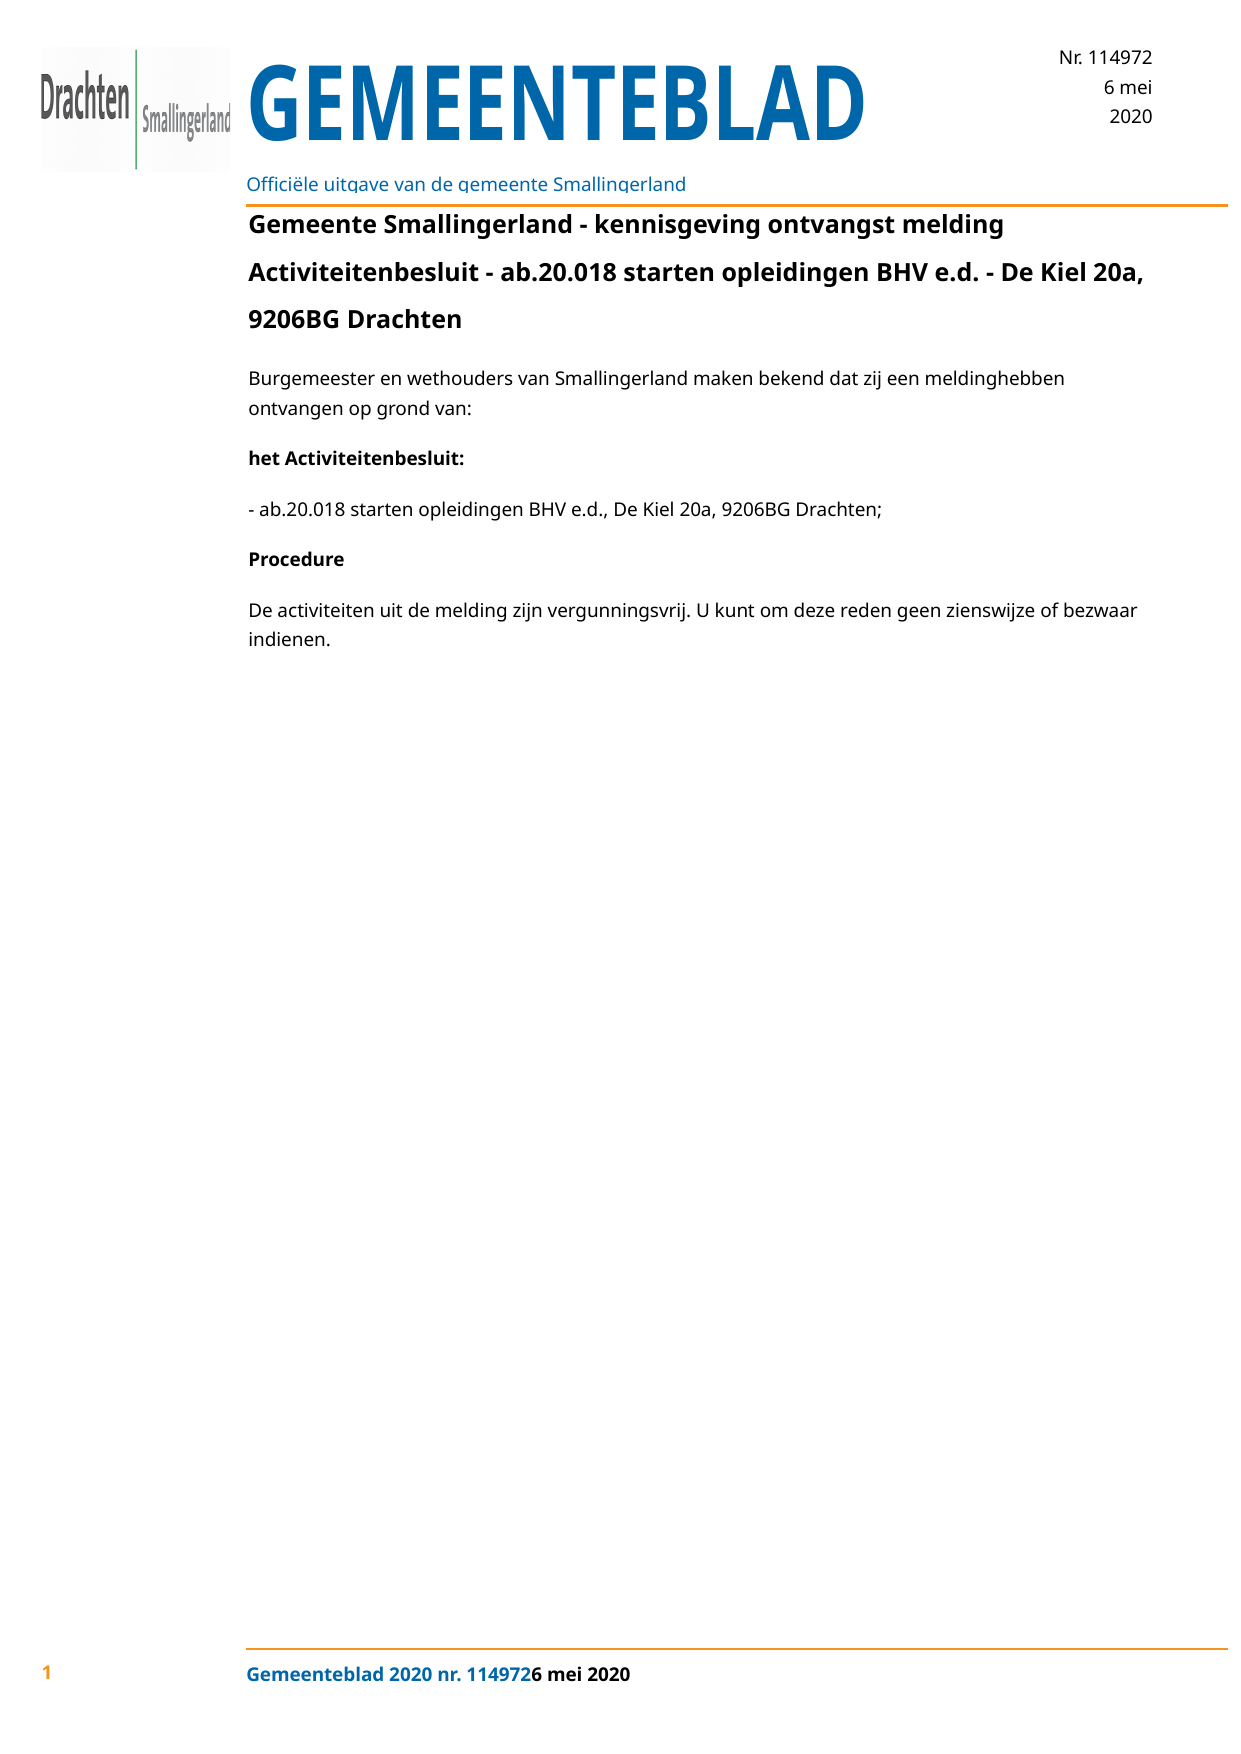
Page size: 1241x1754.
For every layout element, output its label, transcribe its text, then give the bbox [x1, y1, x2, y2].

text - ab.20.018 starten opleidingen BHV e.d., De Kiel 20a, 9206BG Drachten; [248, 496, 1152, 522]
text Burgemeester en wethouders van Smallingerland maken bekend dat zij een meldinghebben ontvangen op grond van: [248, 366, 1152, 421]
picture [41, 47, 231, 172]
text het Activiteitenbesluit: [248, 446, 1152, 471]
text Gemeente Smallingerland - kennisgeving ontvangst melding Activiteitenbesluit - ab.20.018 starten opleidingen BHV e.d. - De Kiel 20a, 9206BG Drachten [248, 207, 1152, 336]
text Procedure [248, 546, 1152, 572]
text De activiteiten uit de melding zijn vergunningsvrij. U kunt om deze reden geen zienswijze of bezwaar indienen. [248, 597, 1152, 652]
